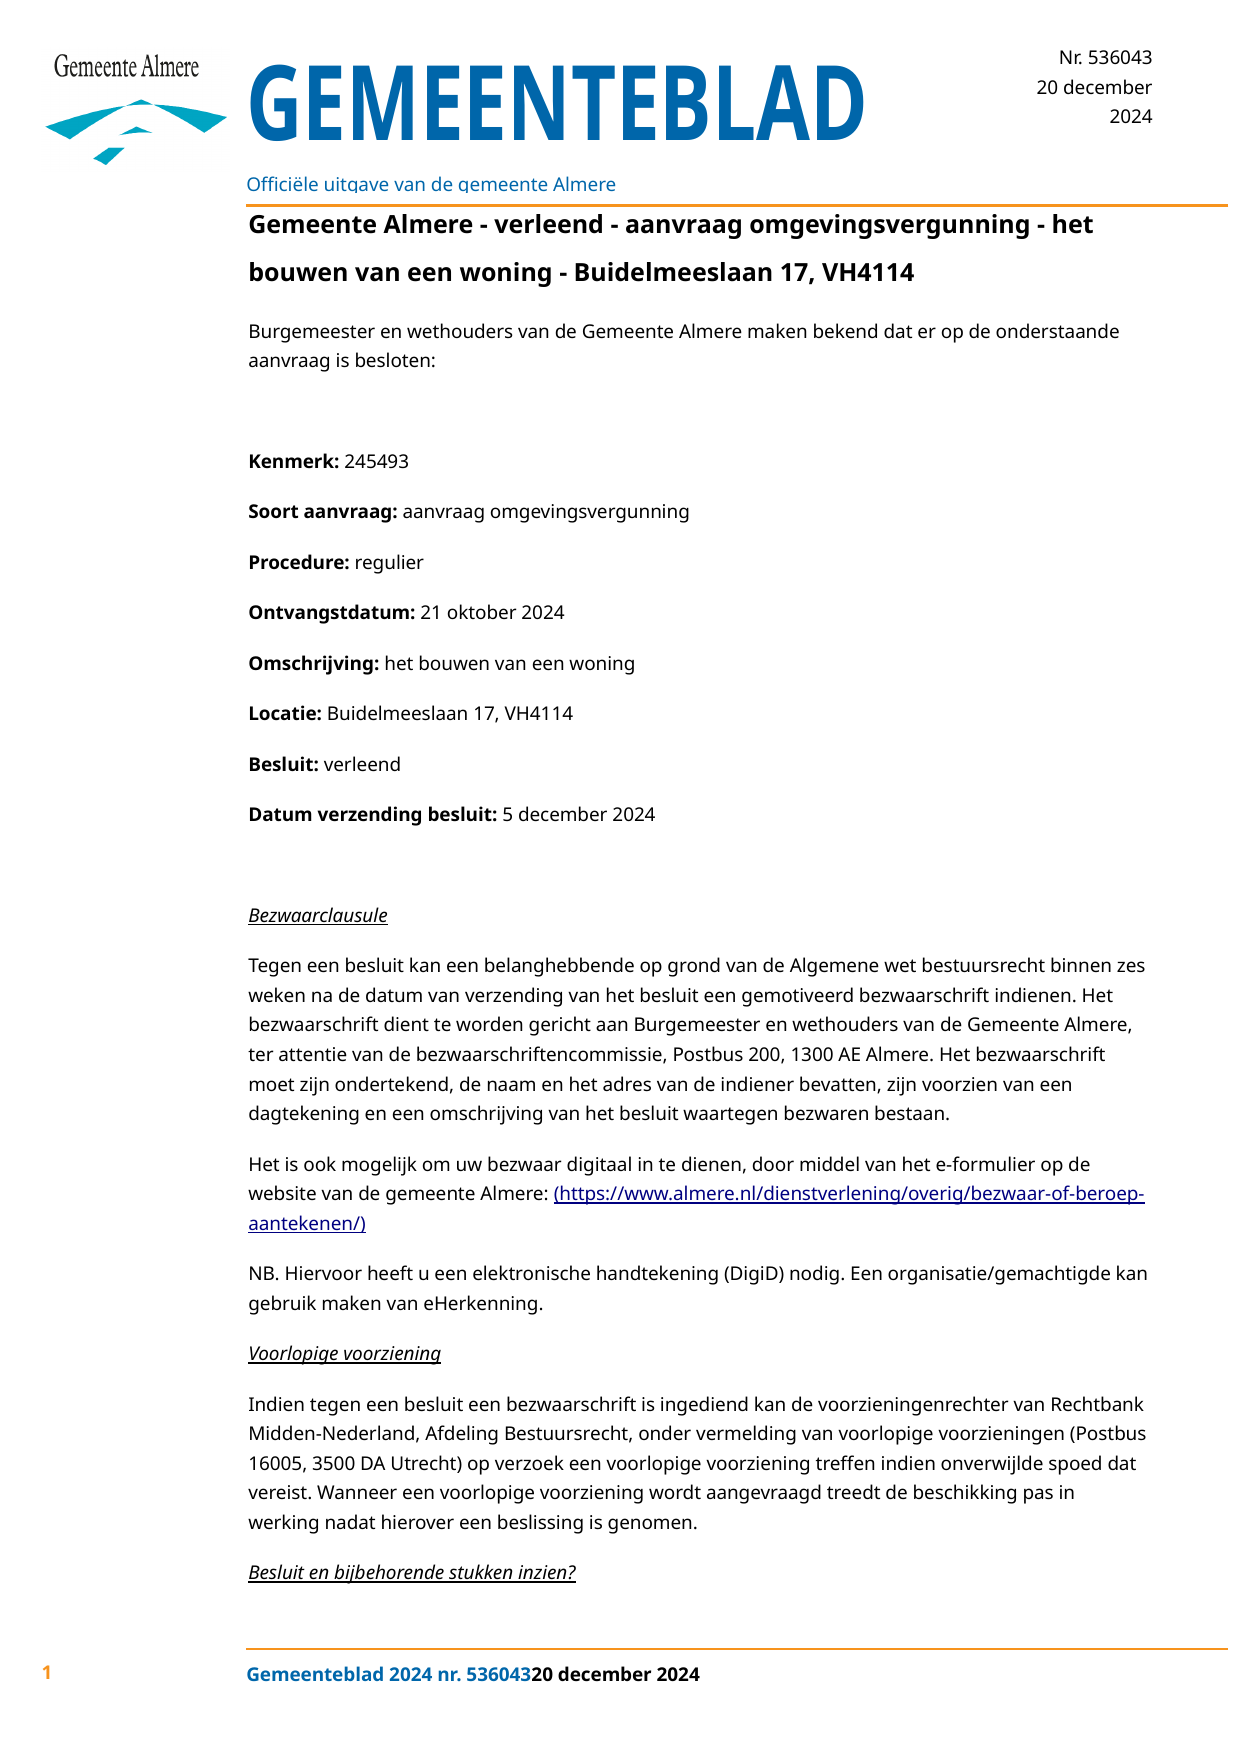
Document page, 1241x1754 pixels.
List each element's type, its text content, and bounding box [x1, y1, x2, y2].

text Kenmerk: 245493 [248, 448, 1152, 474]
text Besluit en bijbehorende stukken inzien? [248, 1559, 1152, 1585]
picture [41, 47, 231, 172]
text Procedure: regulier [248, 549, 1152, 575]
text Besluit: verleend [248, 751, 1152, 777]
text Indien tegen een besluit een bezwaarschrift is ingediend kan de voorzieningenrechter van Rechtbank Midden-Nederland, Afdeling Bestuursrecht, onder vermelding van voorlopige voorzieningen (Postbus 16005, 3500 DA Utrecht) op verzoek een voorlopige voorziening treffen indien onverwijlde spoed dat vereist. Wanneer een voorlopige voorziening wordt aangevraagd treedt de beschikking pas in werking nadat hierover een beslissing is genomen. [248, 1391, 1152, 1535]
text Bezwaarclausule [248, 902, 1152, 928]
text Datum verzending besluit: 5 december 2024 [248, 801, 1152, 827]
text NB. Hiervoor heeft u een elektronische handtekening (DigiD) nodig. Een organisatie/gemachtigde kan gebruik maken van eHerkenning. [248, 1260, 1152, 1316]
text Voorlopige voorziening [248, 1340, 1152, 1366]
text Gemeente Almere - verleend - aanvraag omgevingsvergunning - het bouwen van een woning - Buidelmeeslaan 17, VH4114 [248, 207, 1152, 288]
text Soort aanvraag: aanvraag omgevingsvergunning [248, 499, 1152, 524]
text Het is ook mogelijk om uw bezwaar digitaal in te dienen, door middel van het e-formulier op de website van de gemeente Almere: (https://www.almere.nl/dienstverlening/overig/bezwaar-of-beroep-aantekenen/) [248, 1151, 1152, 1236]
text Ontvangstdatum: 21 oktober 2024 [248, 599, 1152, 625]
text Tegen een besluit kan een belanghebbende op grond van de Algemene wet bestuursrecht binnen zes weken na de datum van verzending van het besluit een gemotiveerd bezwaarschrift indienen. Het bezwaarschrift dient te worden gericht aan Burgemeester en wethouders van de Gemeente Almere, ter attentie van de bezwaarschriftencommissie, Postbus 200, 1300 AE Almere. Het bezwaarschrift moet zijn ondertekend, de naam en het adres van de indiener bevatten, zijn voorzien van een dagtekening en een omschrijving van het besluit waartegen bezwaren bestaan. [248, 952, 1152, 1126]
text Burgemeester en wethouders van de Gemeente Almere maken bekend dat er op de onderstaande aanvraag is besloten: [248, 318, 1152, 373]
text Omschrijving: het bouwen van een woning [248, 650, 1152, 676]
text Locatie: Buidelmeeslaan 17, VH4114 [248, 700, 1152, 726]
